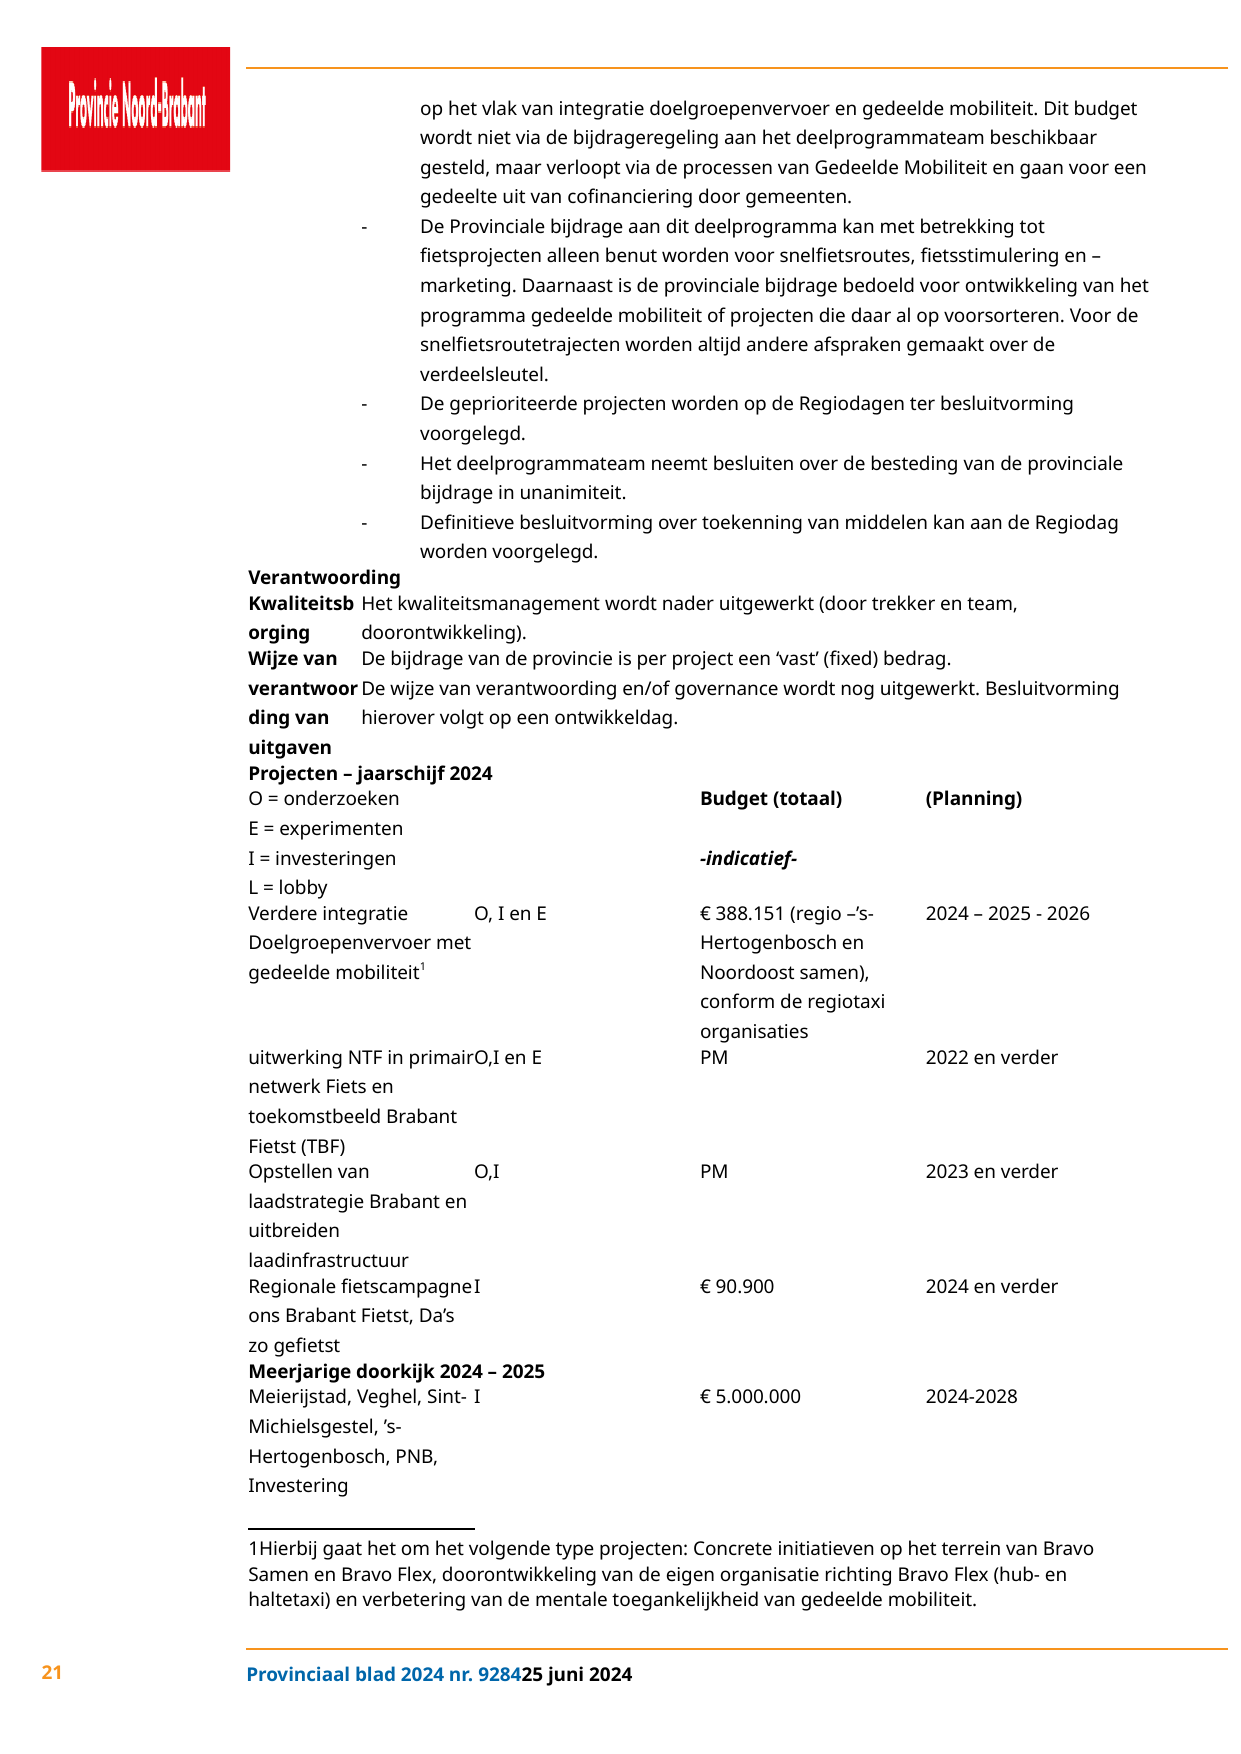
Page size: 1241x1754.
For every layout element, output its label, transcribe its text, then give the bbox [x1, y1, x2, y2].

table_cell Opstellen van laadstrategie Brabant en uitbreiden laadinfrastructuur [248, 1159, 474, 1273]
table_cell Budget (totaal) -indicatief- [700, 786, 926, 900]
table_cell I [474, 1273, 700, 1358]
table_cell O, I en E [474, 900, 700, 1044]
table_cell 2022 en verder [926, 1044, 1152, 1158]
table_cell € 388.151 (regio –’s-Hertogenbosch en Noordoost samen), conform de regiotaxi organisaties [700, 900, 926, 1044]
table_cell Het kwaliteitsmanagement wordt nader uitgewerkt (door trekker en team, doorontwikkeling). [361, 590, 1152, 645]
picture [41, 47, 231, 172]
table_cell O,I [474, 1159, 700, 1273]
table_cell € 90.900 [700, 1273, 926, 1358]
table_cell op het vlak van integratie doelgroepenvervoer en gedeelde mobiliteit. Dit budget wordt niet via de bijdrageregeling aan het deelprogrammateam beschikbaar gesteld, maar verloopt via de processen van Gedeelde Mobiliteit en gaan voor een gedeelte uit van cofinanciering door gemeenten. De Provinciale bijdrage aan dit deelprogramma kan met betrekking tot fietsprojecten alleen benut worden voor snelfietsroutes, fietsstimulering en –marketing. Daarnaast is de provinciale bijdrage bedoeld voor ontwikkeling van het programma gedeelde mobiliteit of projecten die daar al op voorsorteren. Voor de snelfietsroutetrajecten worden altijd andere afspraken gemaakt over de verdeelsleutel. De geprioriteerde projecten worden op de Regiodagen ter besluitvorming voorgelegd. Het deelprogrammateam neemt besluiten over de besteding van de provinciale bijdrage in unanimiteit. Definitieve besluitvorming over toekenning van middelen kan aan de Regiodag worden voorgelegd. [361, 95, 1152, 564]
table_cell Projecten – jaarschijf 2024 [248, 760, 1152, 786]
table_cell I [474, 1384, 700, 1498]
table_cell 2023 en verder [926, 1159, 1152, 1273]
table_cell uitwerking NTF in primair netwerk Fiets en toekomstbeeld Brabant Fietst (TBF) [248, 1044, 474, 1158]
table_cell € 5.000.000 [700, 1384, 926, 1498]
table_cell Kwaliteitsborging [248, 590, 361, 645]
table_cell O = onderzoeken E = experimenten I = investeringen L = lobby [248, 786, 700, 900]
table_cell O,I en E [474, 1044, 700, 1158]
table_cell 2024-2028 [926, 1384, 1152, 1498]
table_cell Meierijstad, Veghel, Sint-Michielsgestel, ’s-Hertogenbosch, PNB, Investering [248, 1384, 474, 1498]
table_cell Meerjarige doorkijk 2024 – 2025 [248, 1358, 1152, 1384]
table_cell (Planning) [926, 786, 1152, 900]
table_cell Verdere integratie Doelgroepenvervoer met gedeelde mobiliteit [248, 900, 474, 1044]
table_cell 2024 – 2025 - 2026 [926, 900, 1152, 1044]
table_cell PM [700, 1044, 926, 1158]
table_cell [248, 95, 361, 564]
table_cell Regionale fietscampagne ons Brabant Fietst, Da’s zo gefietst [248, 1273, 474, 1358]
table_cell 2024 en verder [926, 1273, 1152, 1358]
table_cell De bijdrage van de provincie is per project een ‘vast’ (fixed) bedrag. De wijze van verantwoording en/of governance wordt nog uitgewerkt. Besluitvorming hierover volgt op een ontwikkeldag. [361, 645, 1152, 760]
table_cell Wijze van verantwoording van uitgaven [248, 645, 361, 760]
table_cell PM [700, 1159, 926, 1273]
table_cell Verantwoording [248, 564, 1152, 590]
